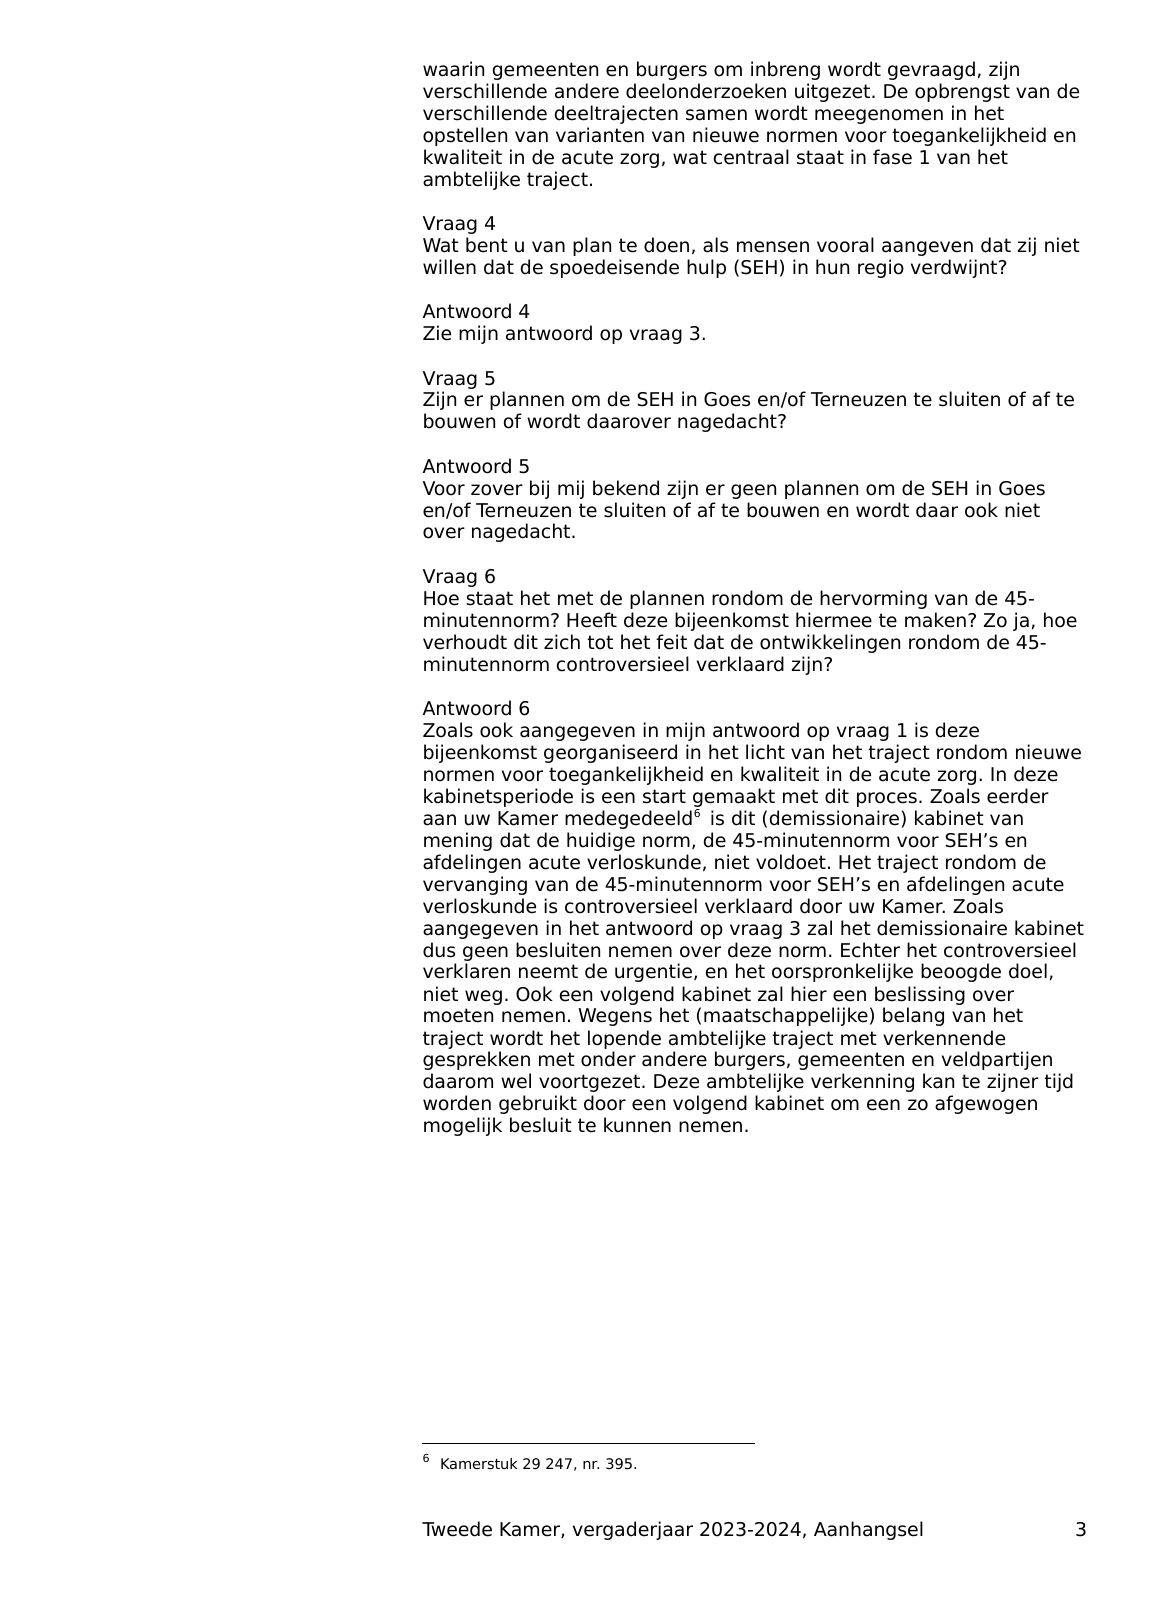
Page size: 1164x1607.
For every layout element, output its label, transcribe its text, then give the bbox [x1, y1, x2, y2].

text Vraag 4 [422, 213, 1087, 235]
text Antwoord 4 [422, 301, 1087, 323]
text waarin gemeenten en burgers om inbreng wordt gevraagd, zijn verschillende andere deelonderzoeken uitgezet. De opbrengst van de verschillende deeltrajecten samen wordt meegenomen in het opstellen van varianten van nieuwe normen voor toegankelijkheid en kwaliteit in de acute zorg, wat centraal staat in fase 1 van het ambtelijke traject. [422, 59, 1087, 191]
text Voor zover bij mij bekend zijn er geen plannen om de SEH in Goes en/of Terneuzen te sluiten of af te bouwen en wordt daar ook niet over nagedacht. [422, 477, 1087, 543]
text Zijn er plannen om de SEH in Goes en/of Terneuzen te sluiten of af te bouwen of wordt daarover nagedacht? [422, 389, 1087, 433]
text Antwoord 5 [422, 456, 1087, 477]
text Zoals ook aangegeven in mijn antwoord op vraag 1 is deze bijeenkomst georganiseerd in het licht van het traject rondom nieuwe normen voor toegankelijkheid en kwaliteit in de acute zorg. In deze kabinetsperiode is een start gemaakt met dit proces. Zoals eerder aan uw Kamer medegedeeld is dit (demissionaire) kabinet van mening dat de huidige norm, de 45-minutennorm voor SEH’s en afdelingen acute verloskunde, niet voldoet. Het traject rondom de vervanging van de 45-minutennorm voor SEH’s en afdelingen acute verloskunde is controversieel verklaard door uw Kamer. Zoals aangegeven in het antwoord op vraag 3 zal het demissionaire kabinet dus geen besluiten nemen over deze norm. Echter het controversieel verklaren neemt de urgentie, en het oorspronkelijke beoogde doel, niet weg. Ook een volgend kabinet zal hier een beslissing over moeten nemen. Wegens het (maatschappelijke) belang van het traject wordt het lopende ambtelijke traject met verkennende gesprekken met onder andere burgers, gemeenten en veldpartijen daarom wel voortgezet. Deze ambtelijke verkenning kan te zijner tijd worden gebruikt door een volgend kabinet om een zo afgewogen mogelijk besluit te kunnen nemen. [422, 720, 1087, 1137]
text Vraag 5 [422, 367, 1087, 389]
text Kamerstuk 29 247, nr. 395. [422, 1452, 1087, 1474]
text Wat bent u van plan te doen, als mensen vooral aangeven dat zij niet willen dat de spoedeisende hulp (SEH) in hun regio verdwijnt? [422, 235, 1087, 279]
text Zie mijn antwoord op vraag 3. [422, 323, 1087, 345]
text Hoe staat het met de plannen rondom de hervorming van de 45-minutennorm? Heeft deze bijeenkomst hiermee te maken? Zo ja, hoe verhoudt dit zich tot het feit dat de ontwikkelingen rondom de 45-minutennorm controversieel verklaard zijn? [422, 588, 1087, 676]
text Vraag 6 [422, 566, 1087, 588]
text Antwoord 6 [422, 698, 1087, 720]
